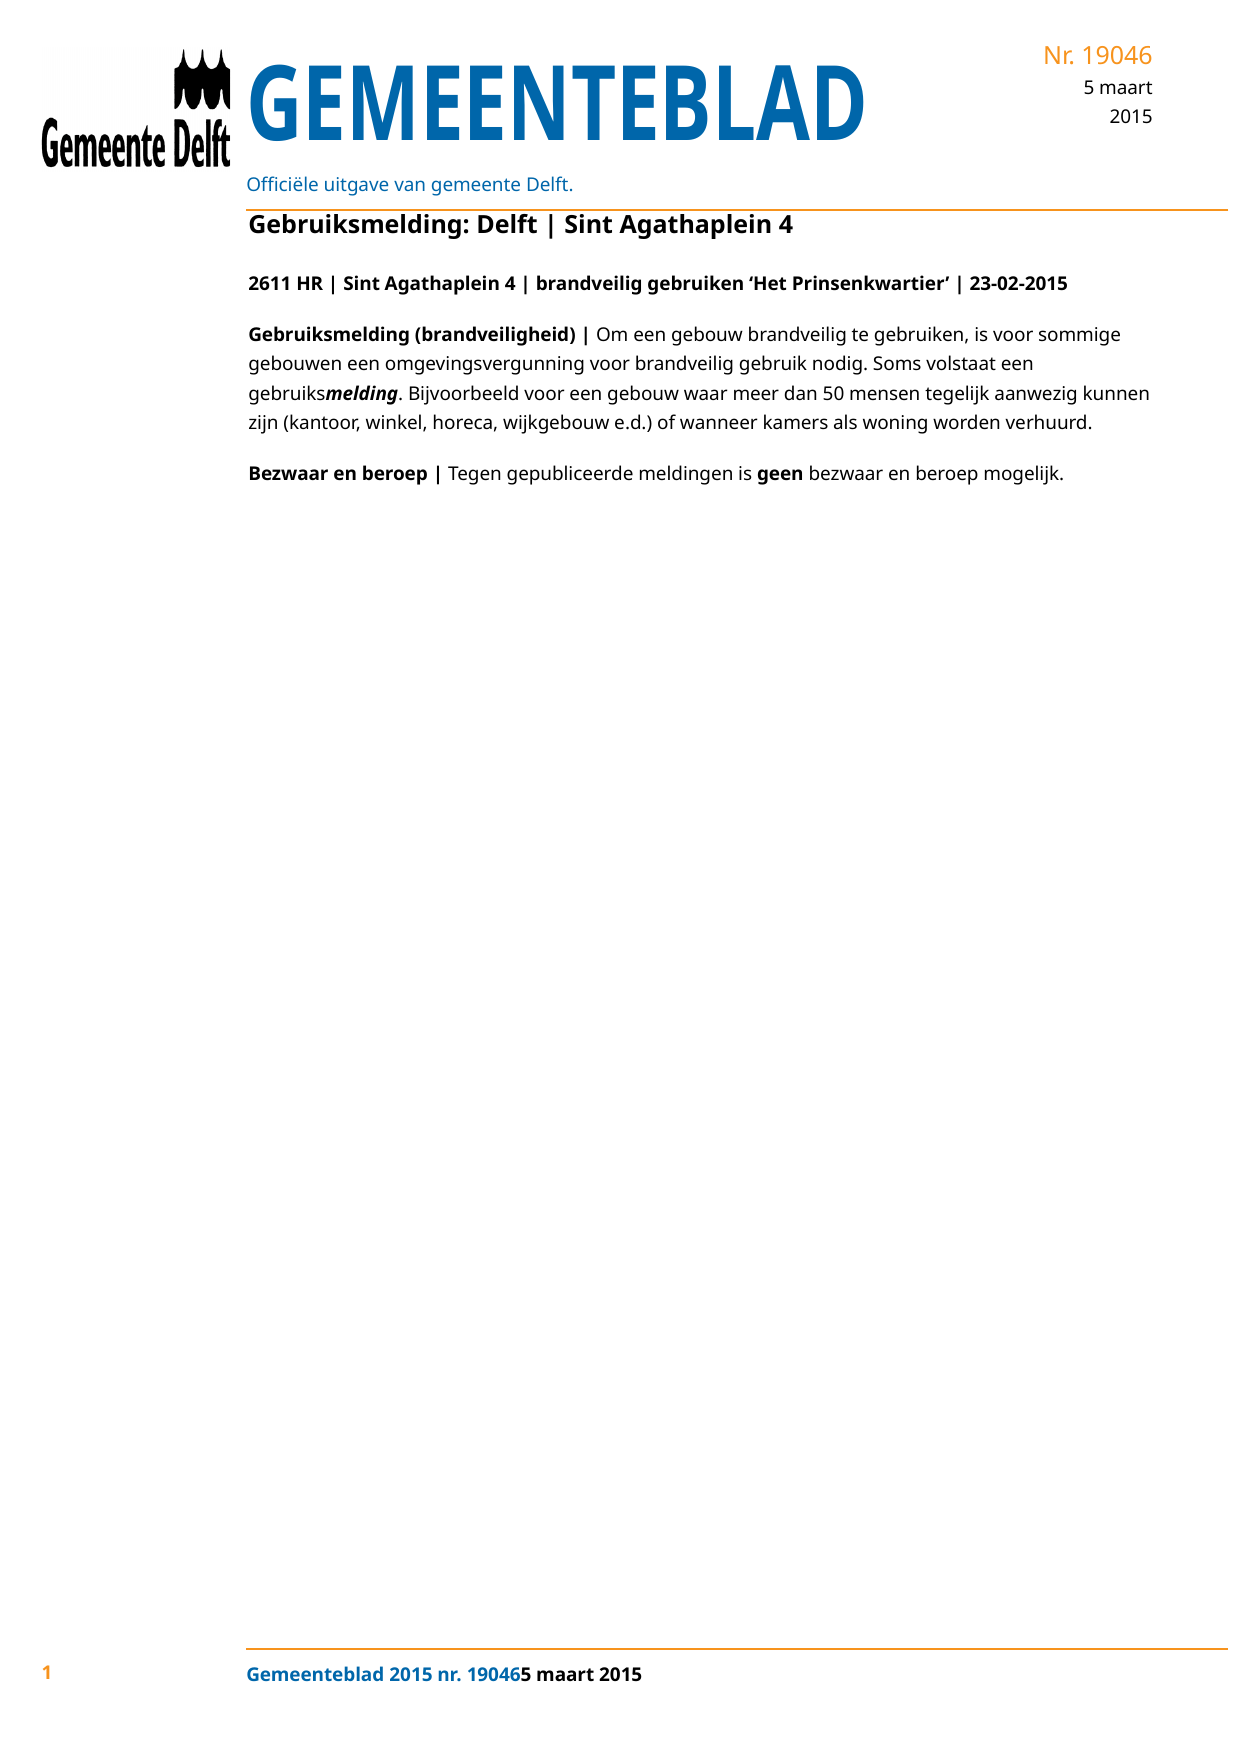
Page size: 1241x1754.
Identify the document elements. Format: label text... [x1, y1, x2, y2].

text 2611 HR | Sint Agathaplein 4 | brandveilig gebruiken ‘Het Prinsenkwartier’ | 23-02-2015 [248, 270, 1152, 296]
picture [41, 47, 231, 172]
text Gebruiksmelding (brandveiligheid) | Om een gebouw brandveilig te gebruiken, is voor sommige gebouwen een omgevingsvergunning voor brandveilig gebruik nodig. Soms volstaat een gebruiksmelding. Bijvoorbeeld voor een gebouw waar meer dan 50 mensen tegelijk aanwezig kunnen zijn (kantoor, winkel, horeca, wijkgebouw e.d.) of wanneer kamers als woning worden verhuurd. [248, 321, 1152, 435]
text Bezwaar en beroep | Tegen gepubliceerde meldingen is geen bezwaar en beroep mogelijk. [248, 460, 1152, 486]
text Gebruiksmelding: Delft | Sint Agathaplein 4 [248, 211, 1152, 241]
